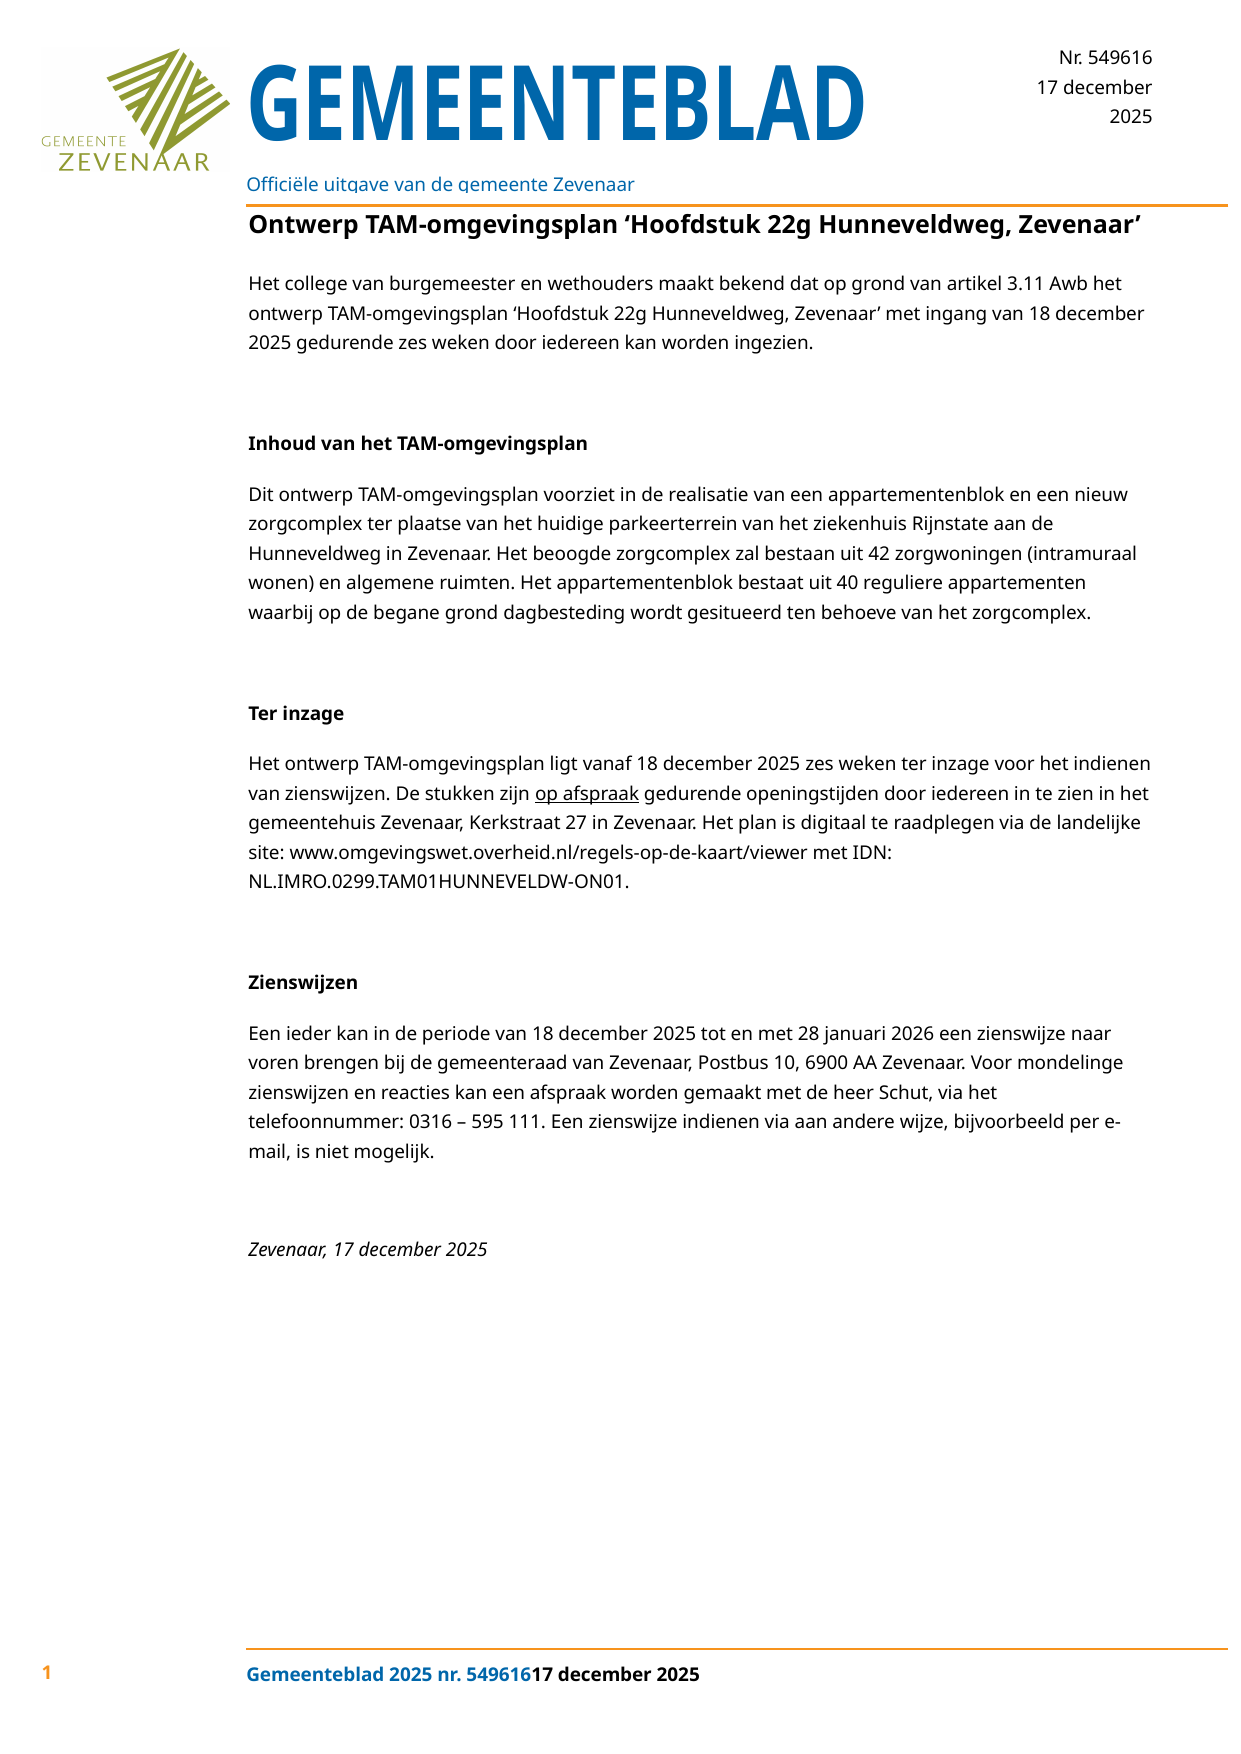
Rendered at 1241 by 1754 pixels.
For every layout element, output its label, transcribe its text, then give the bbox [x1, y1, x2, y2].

text Zienswijzen [248, 969, 1152, 995]
text Inhoud van het TAM-omgevingsplan [248, 430, 1152, 456]
text Ter inzage [248, 700, 1152, 726]
text Het college van burgemeester en wethouders maakt bekend dat op grond van artikel 3.11 Awb het ontwerp TAM-omgevingsplan ‘Hoofdstuk 22g Hunneveldweg, Zevenaar’ met ingang van 18 december 2025 gedurende zes weken door iedereen kan worden ingezien. [248, 270, 1152, 355]
text Een ieder kan in de periode van 18 december 2025 tot en met 28 januari 2026 een zienswijze naar voren brengen bij de gemeenteraad van Zevenaar, Postbus 10, 6900 AA Zevenaar. Voor mondelinge zienswijzen en reacties kan een afspraak worden gemaakt met de heer Schut, via het telefoonnummer: 0316 – 595 111. Een zienswijze indienen via aan andere wijze, bijvoorbeeld per e-mail, is niet mogelijk. [248, 1020, 1152, 1164]
text Het ontwerp TAM-omgevingsplan ligt vanaf 18 december 2025 zes weken ter inzage voor het indienen van zienswijzen. De stukken zijn op afspraak gedurende openingstijden door iedereen in te zien in het gemeentehuis Zevenaar, Kerkstraat 27 in Zevenaar. Het plan is digitaal te raadplegen via de landelijke site: www.omgevingswet.overheid.nl/regels-op-de-kaart/viewer met IDN: NL.IMRO.0299.TAM01HUNNEVELDW-ON01. [248, 750, 1152, 894]
text Ontwerp TAM-omgevingsplan ‘Hoofdstuk 22g Hunneveldweg, Zevenaar’ [248, 207, 1152, 241]
text Dit ontwerp TAM-omgevingsplan voorziet in de realisatie van een appartementenblok en een nieuw zorgcomplex ter plaatse van het huidige parkeerterrein van het ziekenhuis Rijnstate aan de Hunneveldweg in Zevenaar. Het beoogde zorgcomplex zal bestaan uit 42 zorgwoningen (intramuraal wonen) en algemene ruimten. Het appartementenblok bestaat uit 40 reguliere appartementen waarbij op de begane grond dagbesteding wordt gesitueerd ten behoeve van het zorgcomplex. [248, 481, 1152, 625]
picture [41, 47, 231, 172]
text Zevenaar, 17 december 2025 [248, 1236, 1152, 1262]
